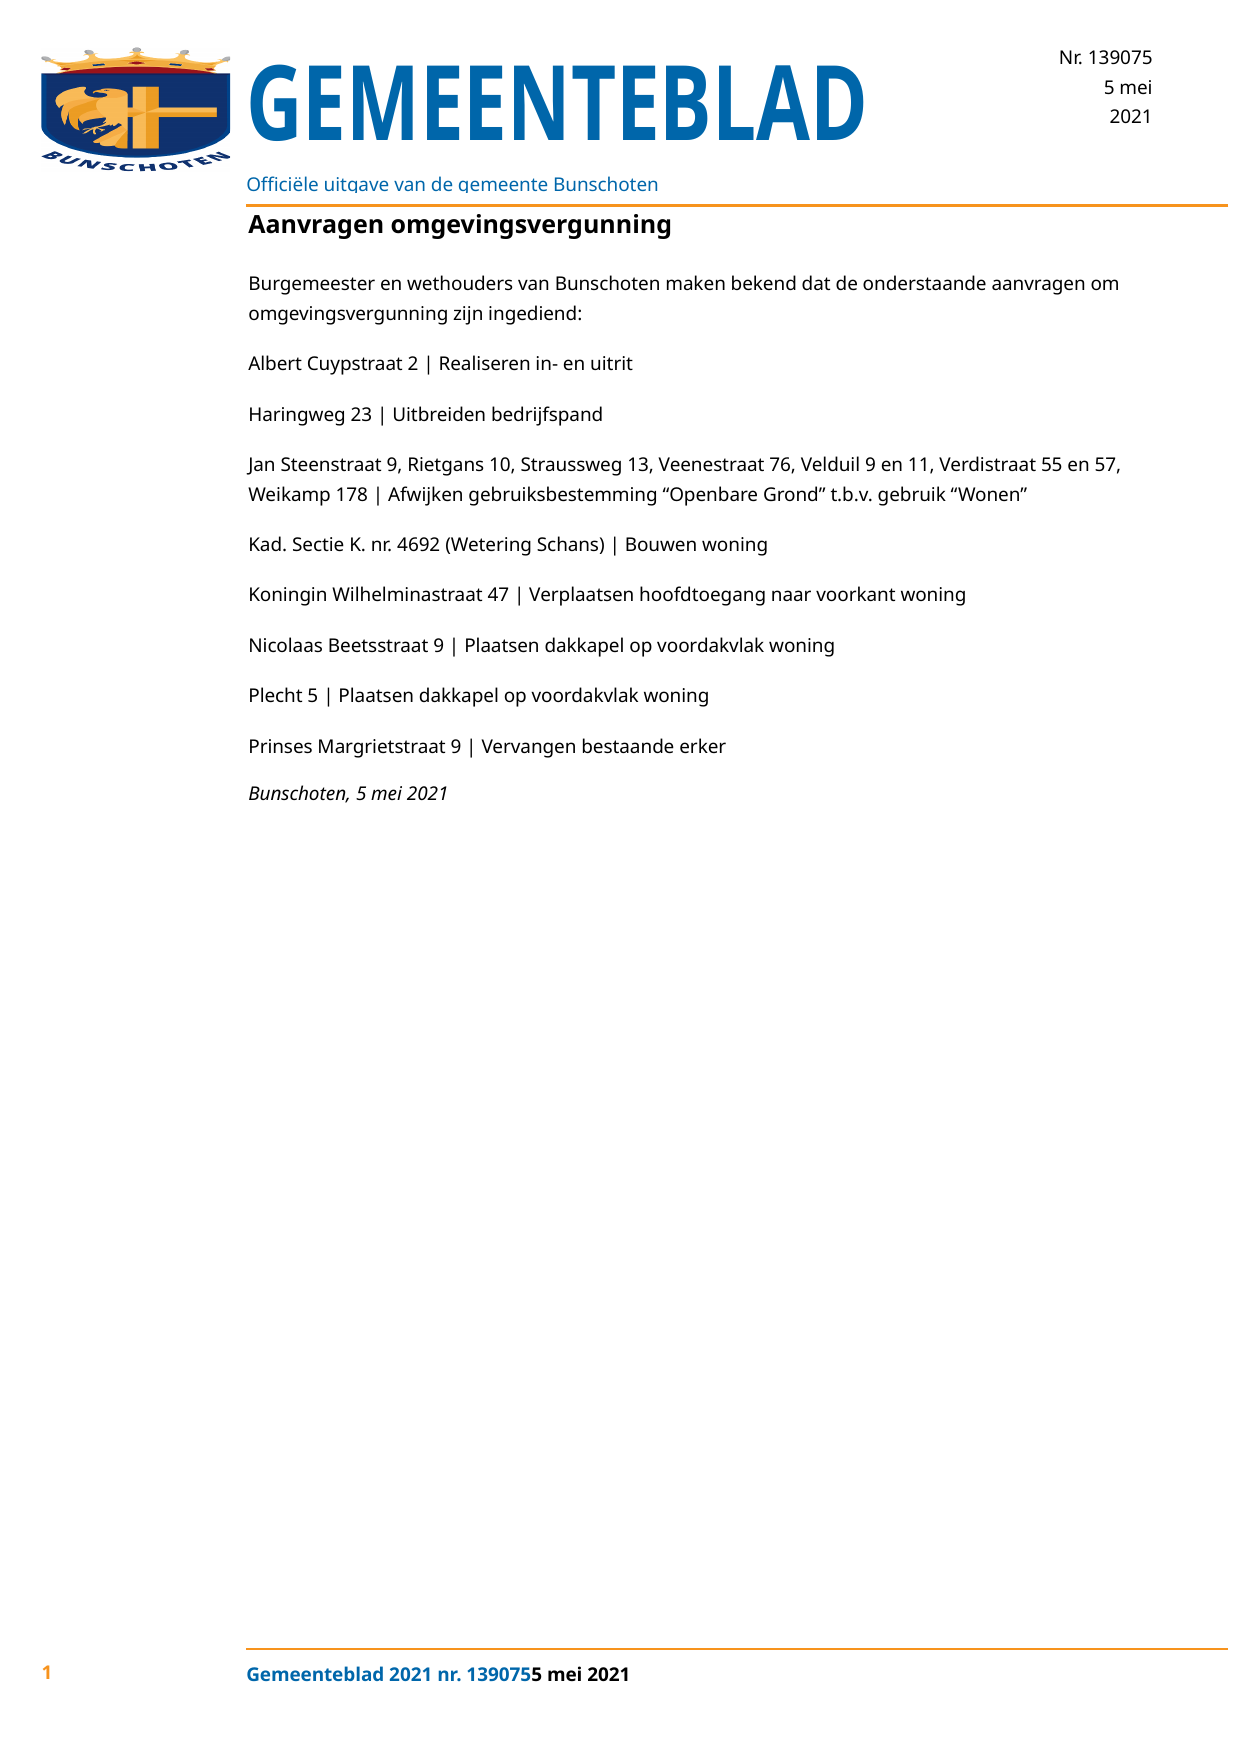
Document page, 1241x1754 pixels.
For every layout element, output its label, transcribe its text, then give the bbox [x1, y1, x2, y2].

text Jan Steenstraat 9, Rietgans 10, Straussweg 13, Veenestraat 76, Velduil 9 en 11, Verdistraat 55 en 57, Weikamp 178 | Afwijken gebruiksbestemming “Openbare Grond” t.b.v. gebruik “Wonen” [248, 451, 1152, 506]
text Bunschoten, 5 mei 2021 [248, 781, 1152, 806]
text Prinses Margrietstraat 9 | Vervangen bestaande erker [248, 733, 1152, 758]
text Koningin Wilhelminastraat 47 | Verplaatsen hoofdtoegang naar voorkant woning [248, 582, 1152, 607]
text Kad. Sectie K. nr. 4692 (Wetering Schans) | Bouwen woning [248, 531, 1152, 557]
text Haringweg 23 | Uitbreiden bedrijfspand [248, 401, 1152, 426]
text Burgemeester en wethouders van Bunschoten maken bekend dat de onderstaande aanvragen om omgevingsvergunning zijn ingediend: [248, 270, 1152, 326]
text Nicolaas Beetsstraat 9 | Plaatsen dakkapel op voordakvlak woning [248, 632, 1152, 658]
picture [41, 47, 231, 172]
text Aanvragen omgevingsvergunning [248, 207, 1152, 241]
text Plecht 5 | Plaatsen dakkapel op voordakvlak woning [248, 682, 1152, 708]
text Albert Cuypstraat 2 | Realiseren in- en uitrit [248, 350, 1152, 376]
